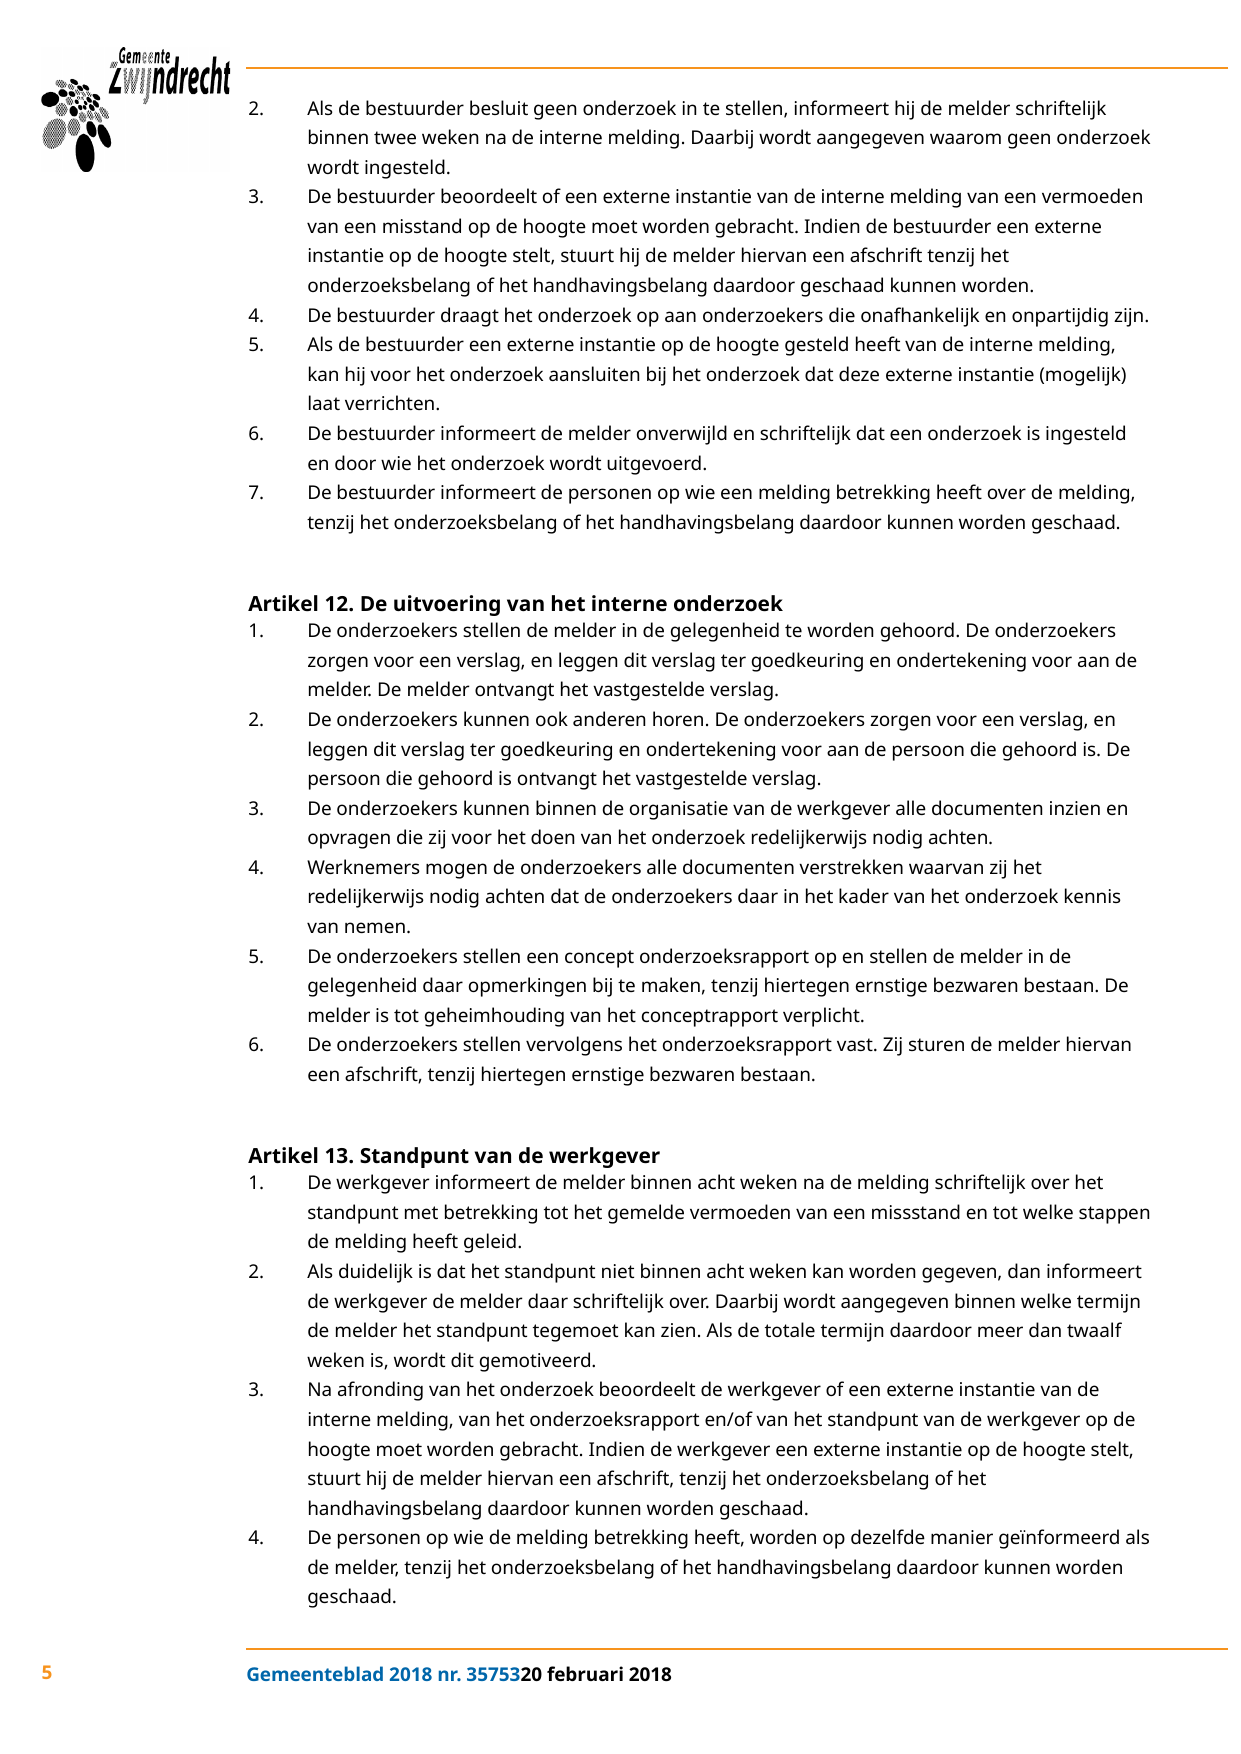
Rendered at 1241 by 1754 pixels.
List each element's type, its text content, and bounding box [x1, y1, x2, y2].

list De werkgever informeert de melder binnen acht weken na de melding schriftelijk over het standpunt met betrekking tot het gemelde vermoeden van een missstand en tot welke stappen de melding heeft geleid. [248, 1169, 1152, 1254]
list De bestuurder draagt het onderzoek op aan onderzoekers die onafhankelijk en onpartijdig zijn. [248, 302, 1152, 328]
list De onderzoekers stellen vervolgens het onderzoeksrapport vast. Zij sturen de melder hiervan een afschrift, tenzij hiertegen ernstige bezwaren bestaan. [248, 1032, 1152, 1087]
list De onderzoekers kunnen ook anderen horen. De onderzoekers zorgen voor een verslag, en leggen dit verslag ter goedkeuring en ondertekening voor aan de persoon die gehoord is. De persoon die gehoord is ontvangt het vastgestelde verslag. [248, 706, 1152, 791]
list De personen op wie de melding betrekking heeft, worden op dezelfde manier geïnformeerd als de melder, tenzij het onderzoeksbelang of het handhavingsbelang daardoor kunnen worden geschaad. [248, 1524, 1152, 1609]
list Na afronding van het onderzoek beoordeelt de werkgever of een externe instantie van de interne melding, van het onderzoeksrapport en/of van het standpunt van de werkgever op de hoogte moet worden gebracht. Indien de werkgever een externe instantie op de hoogte stelt, stuurt hij de melder hiervan een afschrift, tenzij het onderzoeksbelang of het handhavingsbelang daardoor kunnen worden geschaad. [248, 1377, 1152, 1521]
list De bestuurder informeert de personen op wie een melding betrekking heeft over de melding, tenzij het onderzoeksbelang of het handhavingsbelang daardoor kunnen worden geschaad. [248, 479, 1152, 535]
list De onderzoekers stellen de melder in de gelegenheid te worden gehoord. De onderzoekers zorgen voor een verslag, en leggen dit verslag ter goedkeuring en ondertekening voor aan de melder. De melder ontvangt het vastgestelde verslag. [248, 617, 1152, 702]
list De onderzoekers stellen een concept onderzoeksrapport op en stellen de melder in de gelegenheid daar opmerkingen bij te maken, tenzij hiertegen ernstige bezwaren bestaan. De melder is tot geheimhouding van het conceptrapport verplicht. [248, 943, 1152, 1028]
text Artikel 13. Standpunt van de werkgever [248, 1141, 1152, 1169]
text Artikel 12. De uitvoering van het interne onderzoek [248, 589, 1152, 617]
picture [41, 47, 231, 172]
list De bestuurder informeert de melder onverwijld en schriftelijk dat een onderzoek is ingesteld en door wie het onderzoek wordt uitgevoerd. [248, 420, 1152, 476]
list Als de bestuurder besluit geen onderzoek in te stellen, informeert hij de melder schriftelijk binnen twee weken na de interne melding. Daarbij wordt aangegeven waarom geen onderzoek wordt ingesteld. [248, 95, 1152, 180]
list Werknemers mogen de onderzoekers alle documenten verstrekken waarvan zij het redelijkerwijs nodig achten dat de onderzoekers daar in het kader van het onderzoek kennis van nemen. [248, 854, 1152, 939]
list Als duidelijk is dat het standpunt niet binnen acht weken kan worden gegeven, dan informeert de werkgever de melder daar schriftelijk over. Daarbij wordt aangegeven binnen welke termijn de melder het standpunt tegemoet kan zien. Als de totale termijn daardoor meer dan twaalf weken is, wordt dit gemotiveerd. [248, 1258, 1152, 1373]
list Als de bestuurder een externe instantie op de hoogte gesteld heeft van de interne melding, kan hij voor het onderzoek aansluiten bij het onderzoek dat deze externe instantie (mogelijk) laat verrichten. [248, 331, 1152, 416]
list De onderzoekers kunnen binnen de organisatie van de werkgever alle documenten inzien en opvragen die zij voor het doen van het onderzoek redelijkerwijs nodig achten. [248, 795, 1152, 850]
list De bestuurder beoordeelt of een externe instantie van de interne melding van een vermoeden van een misstand op de hoogte moet worden gebracht. Indien de bestuurder een externe instantie op de hoogte stelt, stuurt hij de melder hiervan een afschrift tenzij het onderzoeksbelang of het handhavingsbelang daardoor geschaad kunnen worden. [248, 183, 1152, 298]
